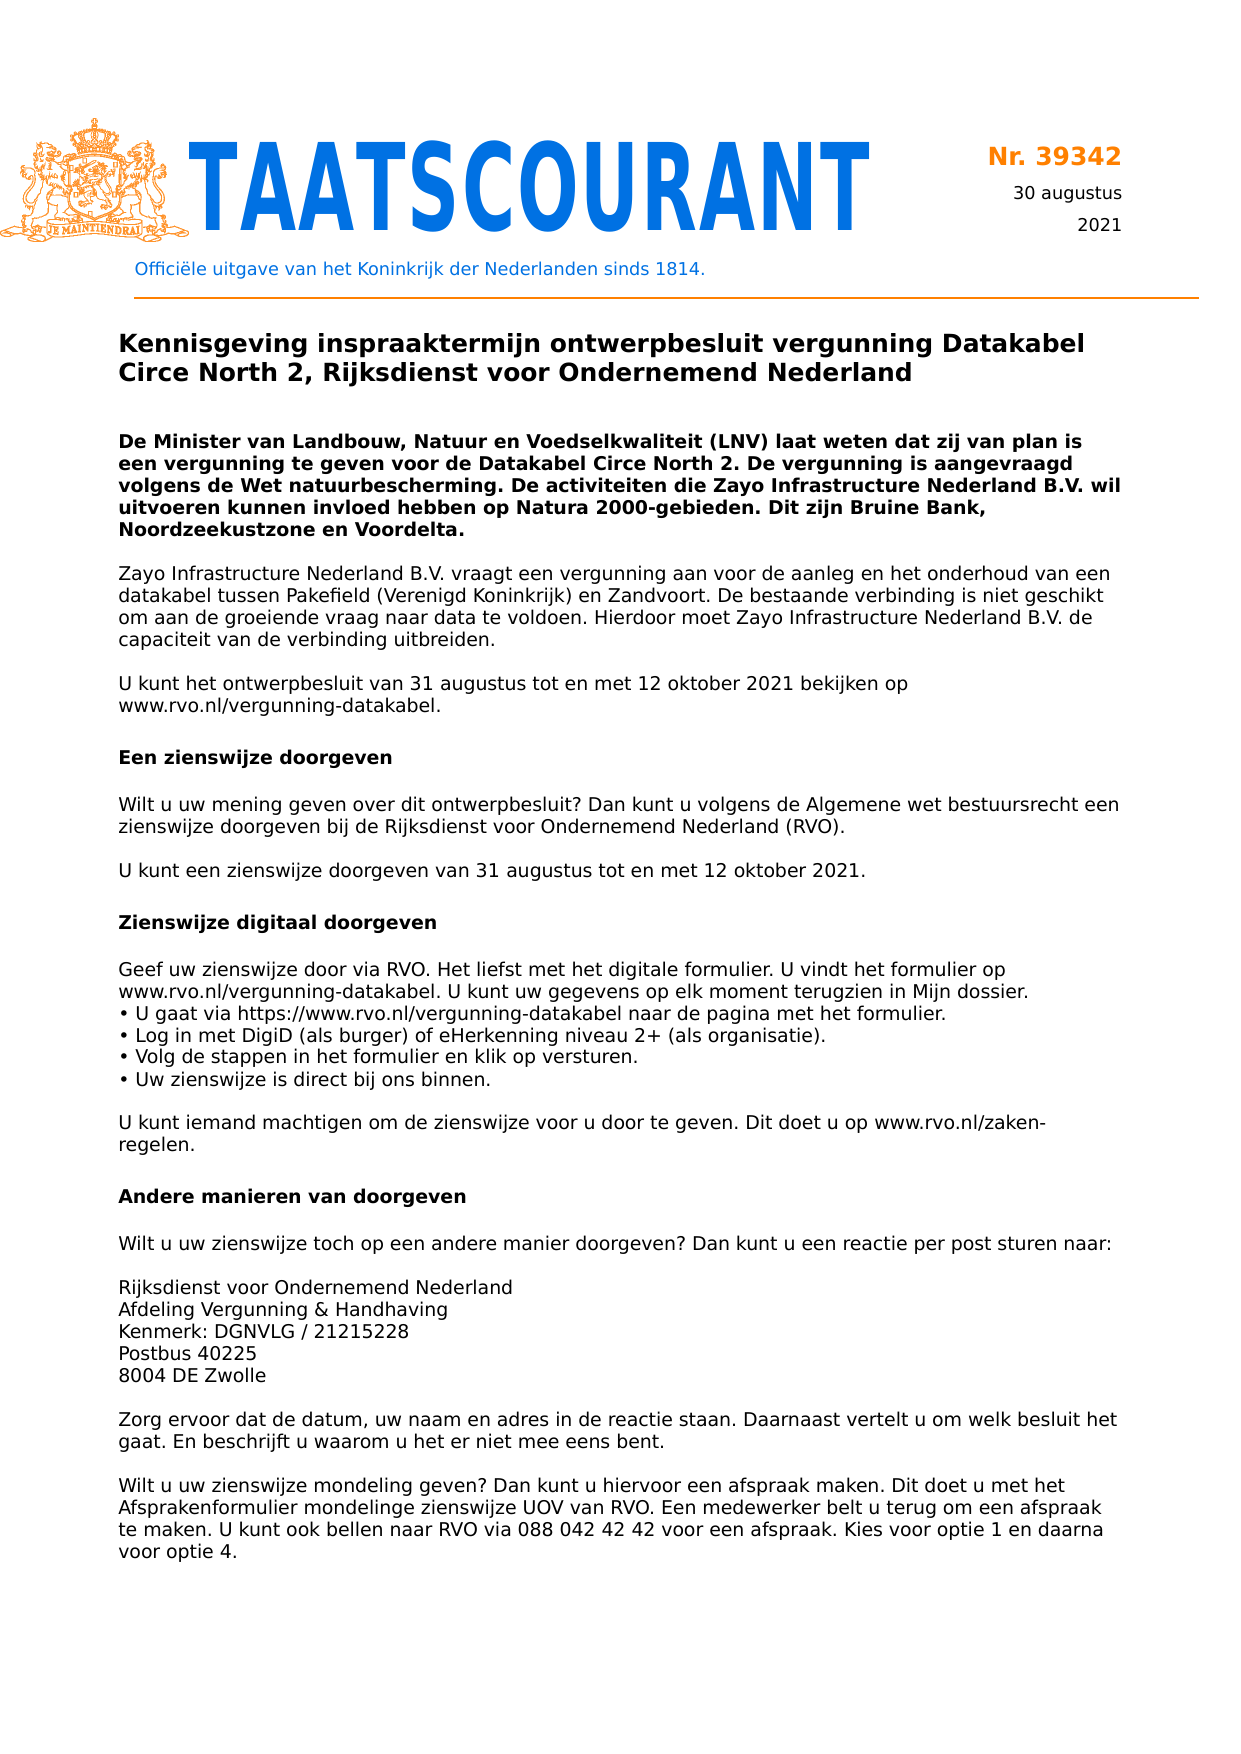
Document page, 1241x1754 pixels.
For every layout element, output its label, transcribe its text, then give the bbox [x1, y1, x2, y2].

text 8004 DE Zwolle [118, 1365, 1122, 1387]
text Geef uw zienswijze door via RVO. Het liefst met het digitale formulier. U vindt het formulier op www.rvo.nl/vergunning-datakabel. U kunt uw gegevens op elk moment terugzien in Mijn dossier. [118, 958, 1122, 1002]
text Zorg ervoor dat de datum, uw naam en adres in de reactie staan. Daarnaast vertelt u om welk besluit het gaat. En beschrijft u waarom u het er niet mee eens bent. [118, 1409, 1122, 1453]
text • Uw zienswijze is direct bij ons binnen. [118, 1068, 1122, 1090]
text • Log in met DigiD (als burger) of eHerkenning niveau 2+ (als organisatie). [118, 1024, 1122, 1046]
table_header Nr. 39342 [939, 118, 1199, 177]
text Wilt u uw mening geven over dit ontwerpbesluit? Dan kunt u volgens de Algemene wet bestuursrecht een zienswijze doorgeven bij de Rijksdienst voor Ondernemend Nederland (RVO). [118, 794, 1122, 838]
table_cell Officiële uitgave van het Koninkrijk der Nederlanden sinds 1814. [134, 259, 1199, 297]
table_cell 2021 [939, 209, 1199, 259]
text U kunt een zienswijze doorgeven van 31 augustus tot en met 12 oktober 2021. [118, 859, 1122, 882]
text Kenmerk: DGNVLG / 21215228 [118, 1321, 1122, 1343]
text Postbus 40225 [118, 1343, 1122, 1365]
picture [0, 118, 189, 242]
text Rijksdienst voor Ondernemend Nederland [118, 1277, 1122, 1299]
table_header STAATSCOURANT [134, 118, 939, 259]
text U kunt het ontwerpbesluit van 31 augustus tot en met 12 oktober 2021 bekijken op www.rvo.nl/vergunning-datakabel. [118, 673, 1122, 717]
text U kunt iemand machtigen om de zienswijze voor u door te geven. Dit doet u op www.rvo.nl/zaken-regelen. [118, 1112, 1122, 1156]
text • Volg de stappen in het formulier en klik op versturen. [118, 1046, 1122, 1068]
text Afdeling Vergunning & Handhaving [118, 1299, 1122, 1321]
subtitle Een zienswijze doorgeven [118, 747, 1122, 769]
text Wilt u uw zienswijze toch op een andere manier doorgeven? Dan kunt u een reactie per post sturen naar: [118, 1233, 1122, 1255]
text De Minister van Landbouw, Natuur en Voedselkwaliteit (LNV) laat weten dat zij van plan is een vergunning te geven voor de Datakabel Circe North 2. De vergunning is aangevraagd volgens de Wet natuurbescherming. De activiteiten die Zayo Infrastructure Nederland B.V. wil uitvoeren kunnen invloed hebben op Natura 2000-gebieden. Dit zijn Bruine Bank, Noordzeekustzone en Voordelta. [118, 431, 1122, 541]
text Wilt u uw zienswijze mondeling geven? Dan kunt u hiervoor een afspraak maken. Dit doet u met het Afsprakenformulier mondelinge zienswijze UOV van RVO. Een medewerker belt u terug om een afspraak te maken. U kunt ook bellen naar RVO via 088 042 42 42 voor een afspraak. Kies voor optie 1 en daarna voor optie 4. [118, 1475, 1122, 1563]
subtitle Andere manieren van doorgeven [118, 1186, 1122, 1208]
table_header [0, 242, 134, 297]
text Zayo Infrastructure Nederland B.V. vraagt een vergunning aan voor de aanleg en het onderhoud van een datakabel tussen Pakefield (Verenigd Koninkrijk) en Zandvoort. De bestaande verbinding is niet geschikt om aan de groeiende vraag naar data te voldoen. Hierdoor moet Zayo Infrastructure Nederland B.V. de capaciteit van de verbinding uitbreiden. [118, 563, 1122, 651]
subtitle Kennisgeving inspraaktermijn ontwerpbesluit vergunning Datakabel Circe North 2, Rijksdienst voor Ondernemend Nederland [118, 329, 1122, 387]
subtitle Zienswijze digitaal doorgeven [118, 912, 1122, 933]
text • U gaat via https://www.rvo.nl/vergunning-datakabel naar de pagina met het formulier. [118, 1002, 1122, 1024]
table_cell 30 augustus [939, 177, 1199, 209]
